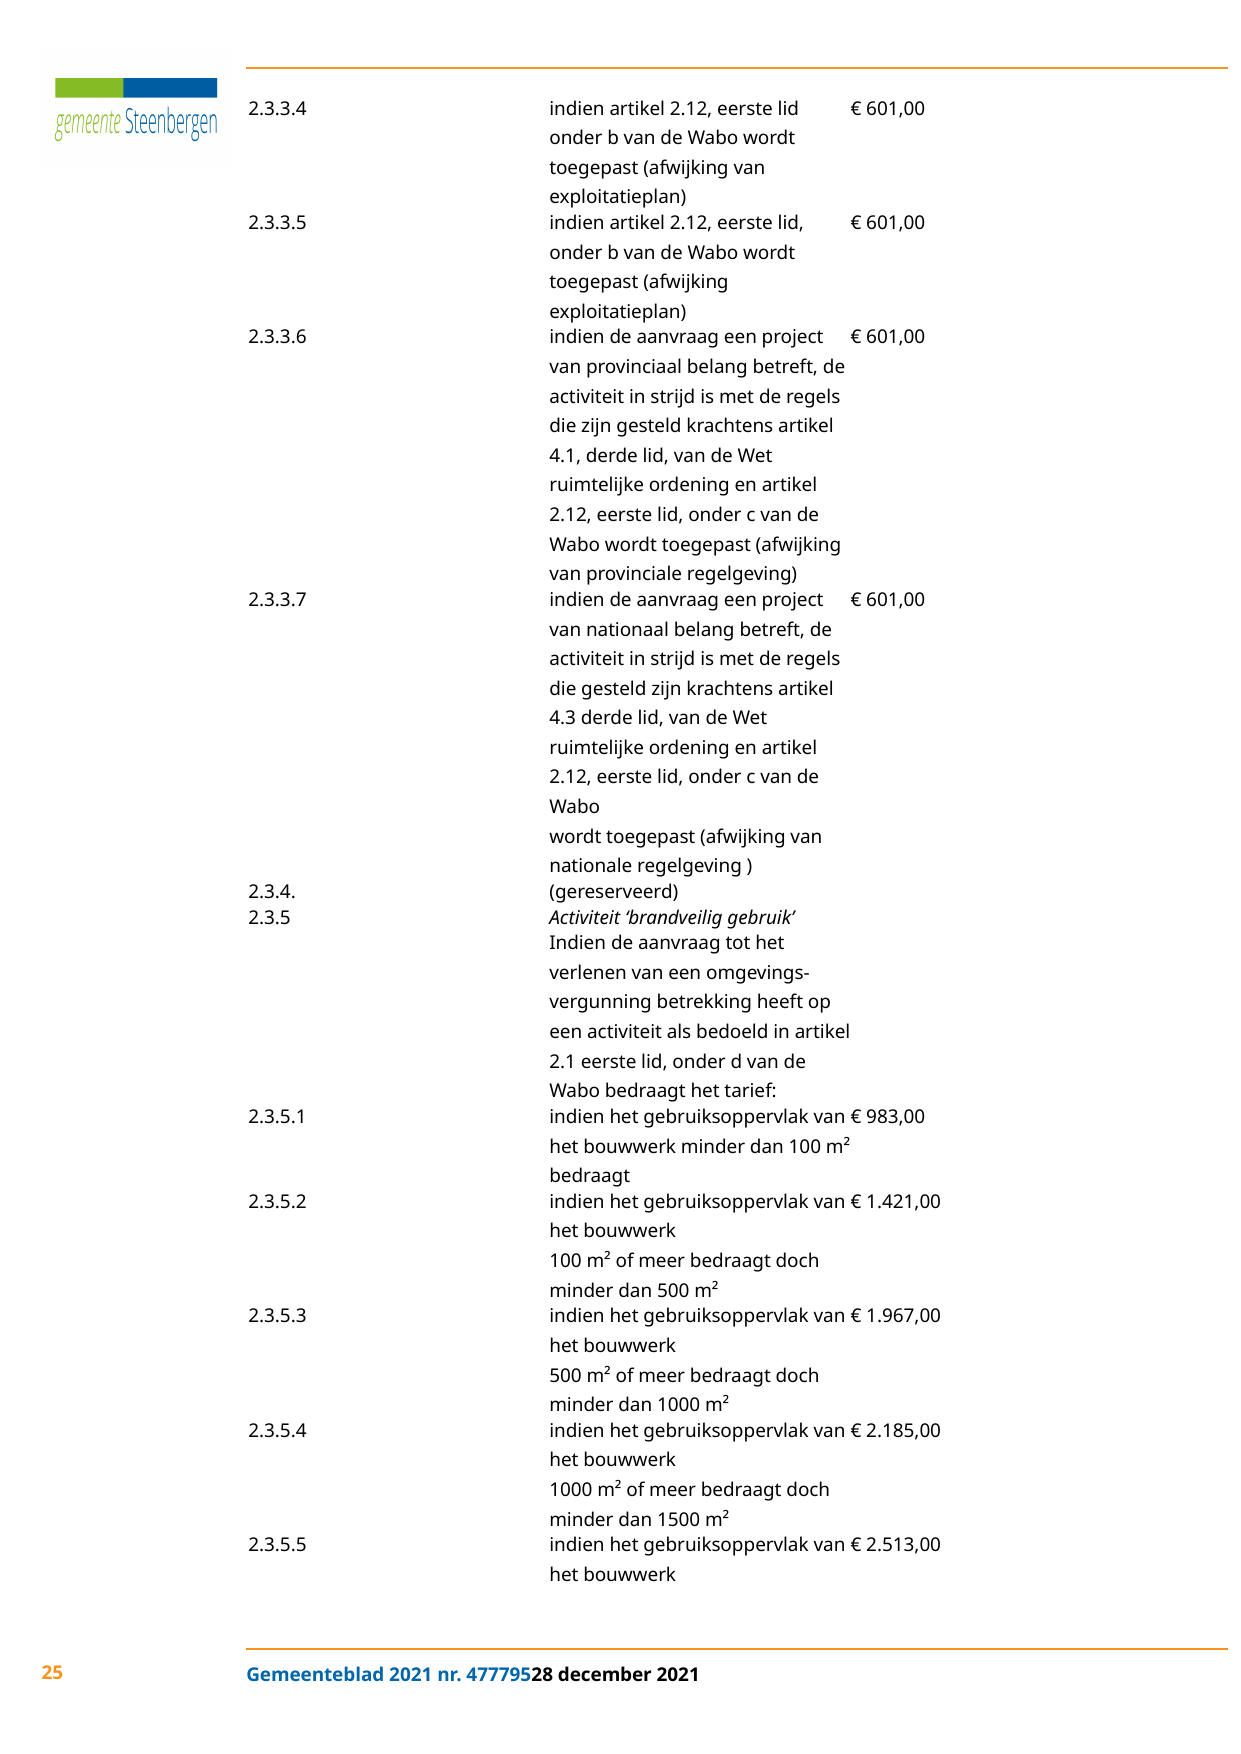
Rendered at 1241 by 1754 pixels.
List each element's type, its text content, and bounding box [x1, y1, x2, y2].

table_cell € 1.421,00 [850, 1188, 1152, 1303]
table_cell 2.3.5.3 [248, 1303, 549, 1417]
table_cell 2.3.5.5 [248, 1532, 549, 1587]
table_cell 2.3.5.1 [248, 1103, 549, 1188]
table_cell (gereserveerd) [549, 878, 850, 904]
table_cell indien de aanvraag een project van provinciaal belang betreft, de activiteit in strijd is met de regels die zijn gesteld krachtens artikel 4.1, derde lid, van de Wet ruimtelijke ordening en artikel 2.12, eerste lid, onder c van de Wabo wordt toegepast (afwijking van provinciale regelgeving) [549, 324, 850, 586]
table_cell 2.3.3.5 [248, 209, 549, 324]
table_cell indien het gebruiksoppervlak van het bouwwerk 100 m² of meer bedraagt doch minder dan 500 m² [549, 1188, 850, 1303]
table_cell € 601,00 [850, 95, 1152, 209]
table_cell € 2.513,00 [850, 1532, 1152, 1587]
table_cell 2.3.3.7 [248, 586, 549, 878]
table_cell indien het gebruiksoppervlak van het bouwwerk minder dan 100 m² bedraagt [549, 1103, 850, 1188]
table_cell indien het gebruiksoppervlak van het bouwwerk 1000 m² of meer bedraagt doch minder dan 1500 m² [549, 1417, 850, 1532]
table_cell € 601,00 [850, 209, 1152, 324]
table_cell 2.3.5.2 [248, 1188, 549, 1303]
table_cell 2.3.3.4 [248, 95, 549, 209]
table_cell 2.3.4. [248, 878, 549, 904]
table_cell [248, 930, 549, 1103]
table_cell indien het gebruiksoppervlak van het bouwwerk [549, 1532, 850, 1587]
table_cell 2.3.3.6 [248, 324, 549, 586]
table_cell [850, 904, 1152, 929]
table_cell € 1.967,00 [850, 1303, 1152, 1417]
table_cell indien het gebruiksoppervlak van het bouwwerk 500 m² of meer bedraagt doch minder dan 1000 m² [549, 1303, 850, 1417]
table_cell Indien de aanvraag tot het verlenen van een omgevings- vergunning betrekking heeft op een activiteit als bedoeld in artikel 2.1 eerste lid, onder d van de Wabo bedraagt het tarief: [549, 930, 850, 1103]
table_cell indien de aanvraag een project van nationaal belang betreft, de activiteit in strijd is met de regels die gesteld zijn krachtens artikel 4.3 derde lid, van de Wet ruimtelijke ordening en artikel 2.12, eerste lid, onder c van de Wabo wordt toegepast (afwijking van nationale regelgeving ) [549, 586, 850, 878]
table_cell 2.3.5 [248, 904, 549, 929]
table_cell [850, 930, 1152, 1103]
picture [41, 47, 231, 172]
table_cell indien artikel 2.12, eerste lid, onder b van de Wabo wordt toegepast (afwijking exploitatieplan) [549, 209, 850, 324]
table_cell Activiteit ‘brandveilig gebruik’ [549, 904, 850, 929]
table_cell [850, 878, 1152, 904]
table_cell € 983,00 [850, 1103, 1152, 1188]
table_cell € 601,00 [850, 324, 1152, 586]
table_cell 2.3.5.4 [248, 1417, 549, 1532]
table_cell indien artikel 2.12, eerste lid onder b van de Wabo wordt toegepast (afwijking van exploitatieplan) [549, 95, 850, 209]
table_cell € 601,00 [850, 586, 1152, 878]
table_cell € 2.185,00 [850, 1417, 1152, 1532]
